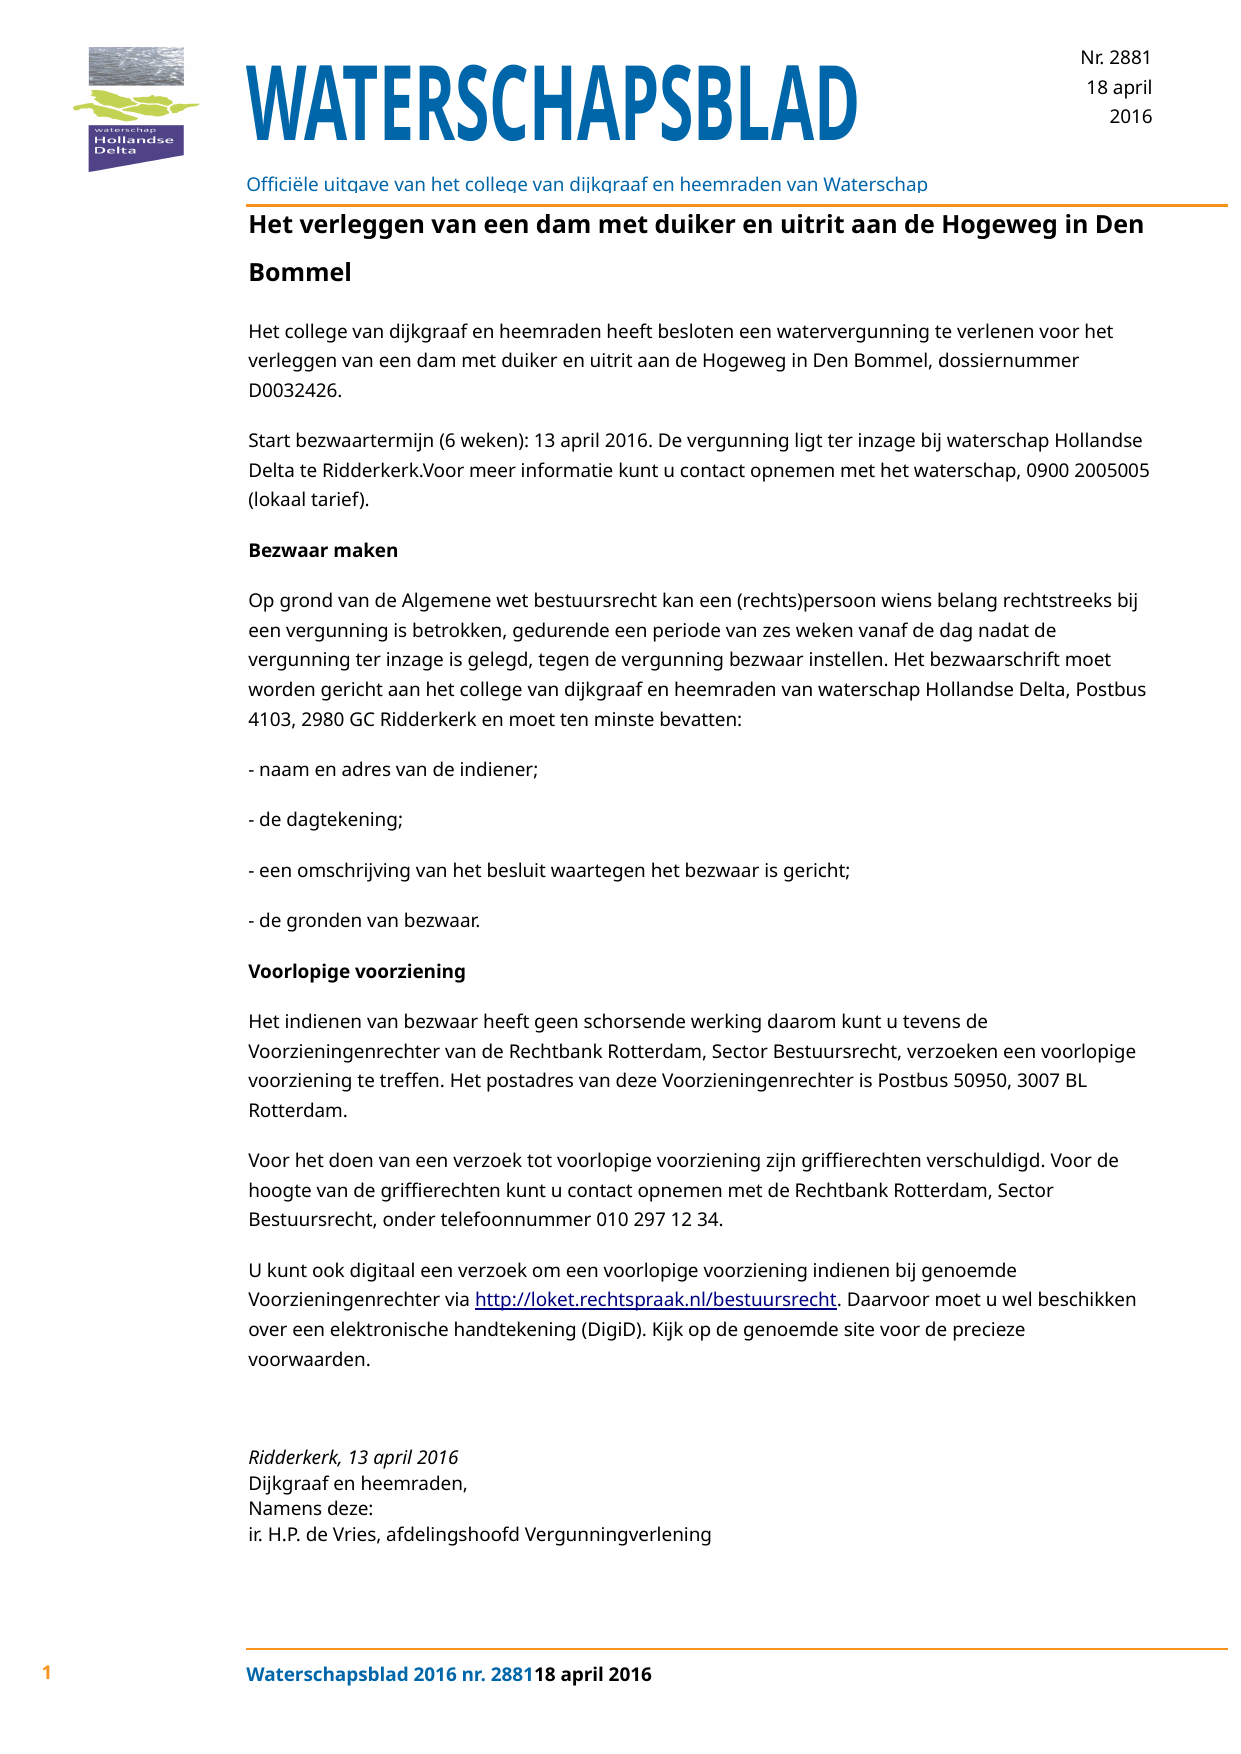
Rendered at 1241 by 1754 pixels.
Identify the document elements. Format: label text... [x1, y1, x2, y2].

text Ridderkerk, 13 april 2016 [248, 1444, 1152, 1470]
text - naam en adres van de indiener; [248, 756, 1152, 782]
text Het indienen van bezwaar heeft geen schorsende werking daarom kunt u tevens de Voorzieningenrechter van de Rechtbank Rotterdam, Sector Bestuursrecht, verzoeken een voorlopige voorziening te treffen. Het postadres van deze Voorzieningenrechter is Postbus 50950, 3007 BL Rotterdam. [248, 1008, 1152, 1123]
picture [41, 47, 231, 172]
text Op grond van de Algemene wet bestuursrecht kan een (rechts)persoon wiens belang rechtstreeks bij een vergunning is betrokken, gedurende een periode van zes weken vanaf de dag nadat de vergunning ter inzage is gelegd, tegen de vergunning bezwaar instellen. Het bezwaarschrift moet worden gericht aan het college van dijkgraaf en heemraden van waterschap Hollandse Delta, Postbus 4103, 2980 GC Ridderkerk en moet ten minste bevatten: [248, 587, 1152, 732]
text Het verleggen van een dam met duiker en uitrit aan de Hogeweg in Den Bommel [248, 207, 1152, 288]
text ir. H.P. de Vries, afdelingshoofd Vergunningverlening [248, 1521, 1152, 1547]
text Het college van dijkgraaf en heemraden heeft besloten een watervergunning te verlenen voor het verleggen van een dam met duiker en uitrit aan de Hogeweg in Den Bommel, dossiernummer D0032426. [248, 318, 1152, 403]
text Namens deze: [248, 1496, 1152, 1521]
text - de dagtekening; [248, 807, 1152, 832]
text - de gronden van bezwaar. [248, 907, 1152, 933]
text U kunt ook digitaal een verzoek om een voorlopige voorziening indienen bij genoemde Voorzieningenrechter via http://loket.rechtspraak.nl/bestuursrecht. Daarvoor moet u wel beschikken over een elektronische handtekening (DigiD). Kijk op de genoemde site voor de precieze voorwaarden. [248, 1257, 1152, 1372]
text - een omschrijving van het besluit waartegen het bezwaar is gericht; [248, 857, 1152, 883]
text Bezwaar maken [248, 537, 1152, 563]
text Start bezwaartermijn (6 weken): 13 april 2016. De vergunning ligt ter inzage bij waterschap Hollandse Delta te Ridderkerk.Voor meer informatie kunt u contact opnemen met het waterschap, 0900 2005005 (lokaal tarief). [248, 427, 1152, 512]
text Dijkgraaf en heemraden, [248, 1470, 1152, 1496]
text Voorlopige voorziening [248, 958, 1152, 984]
text Voor het doen van een verzoek tot voorlopige voorziening zijn griffierechten verschuldigd. Voor de hoogte van de griffierechten kunt u contact opnemen met de Rechtbank Rotterdam, Sector Bestuursrecht, onder telefoonnummer 010 297 12 34. [248, 1147, 1152, 1232]
